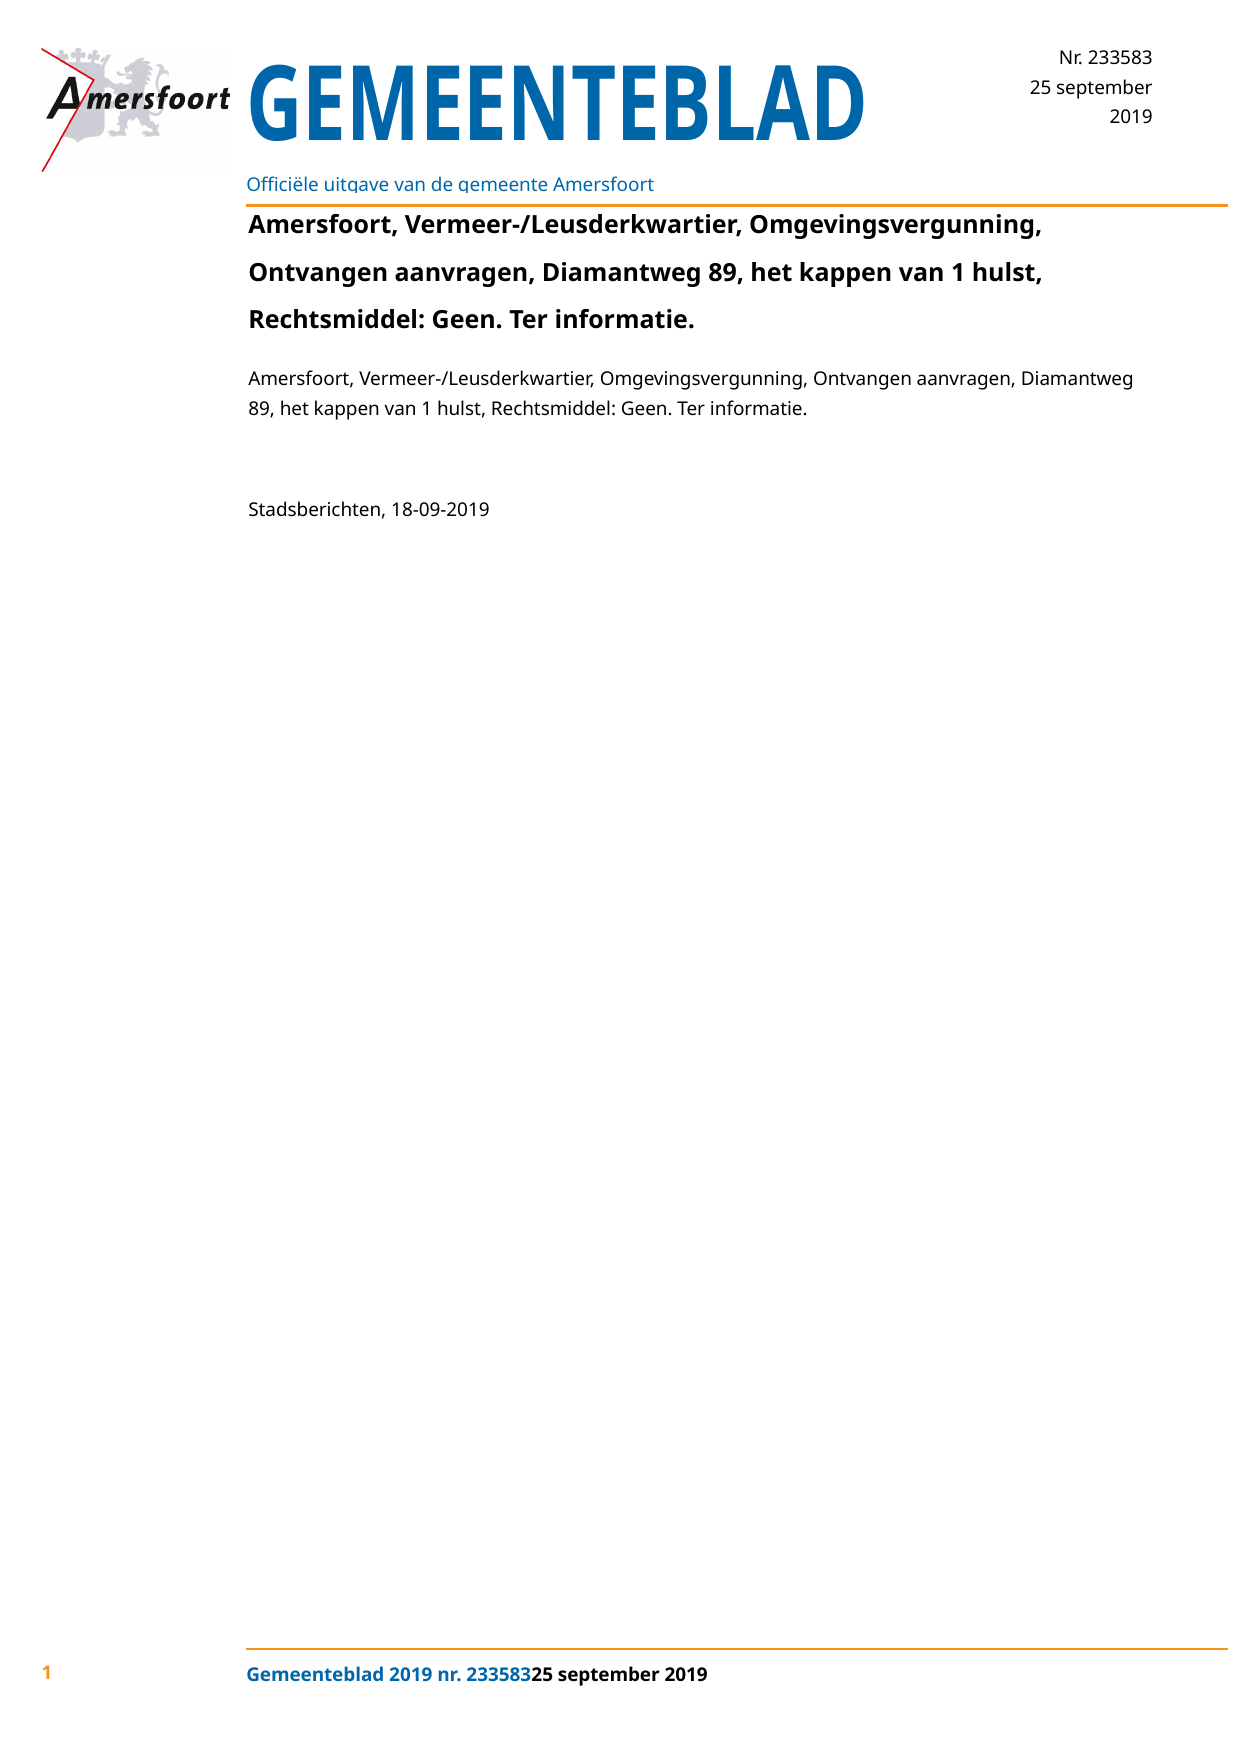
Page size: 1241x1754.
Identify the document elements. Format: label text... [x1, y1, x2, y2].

text Amersfoort, Vermeer-/Leusderkwartier, Omgevingsvergunning, Ontvangen aanvragen, Diamantweg 89, het kappen van 1 hulst, Rechtsmiddel: Geen. Ter informatie. [248, 207, 1152, 336]
text Stadsberichten, 18-09-2019 [248, 496, 1152, 522]
picture [41, 47, 231, 172]
text Amersfoort, Vermeer-/Leusderkwartier, Omgevingsvergunning, Ontvangen aanvragen, Diamantweg 89, het kappen van 1 hulst, Rechtsmiddel: Geen. Ter informatie. [248, 366, 1152, 421]
